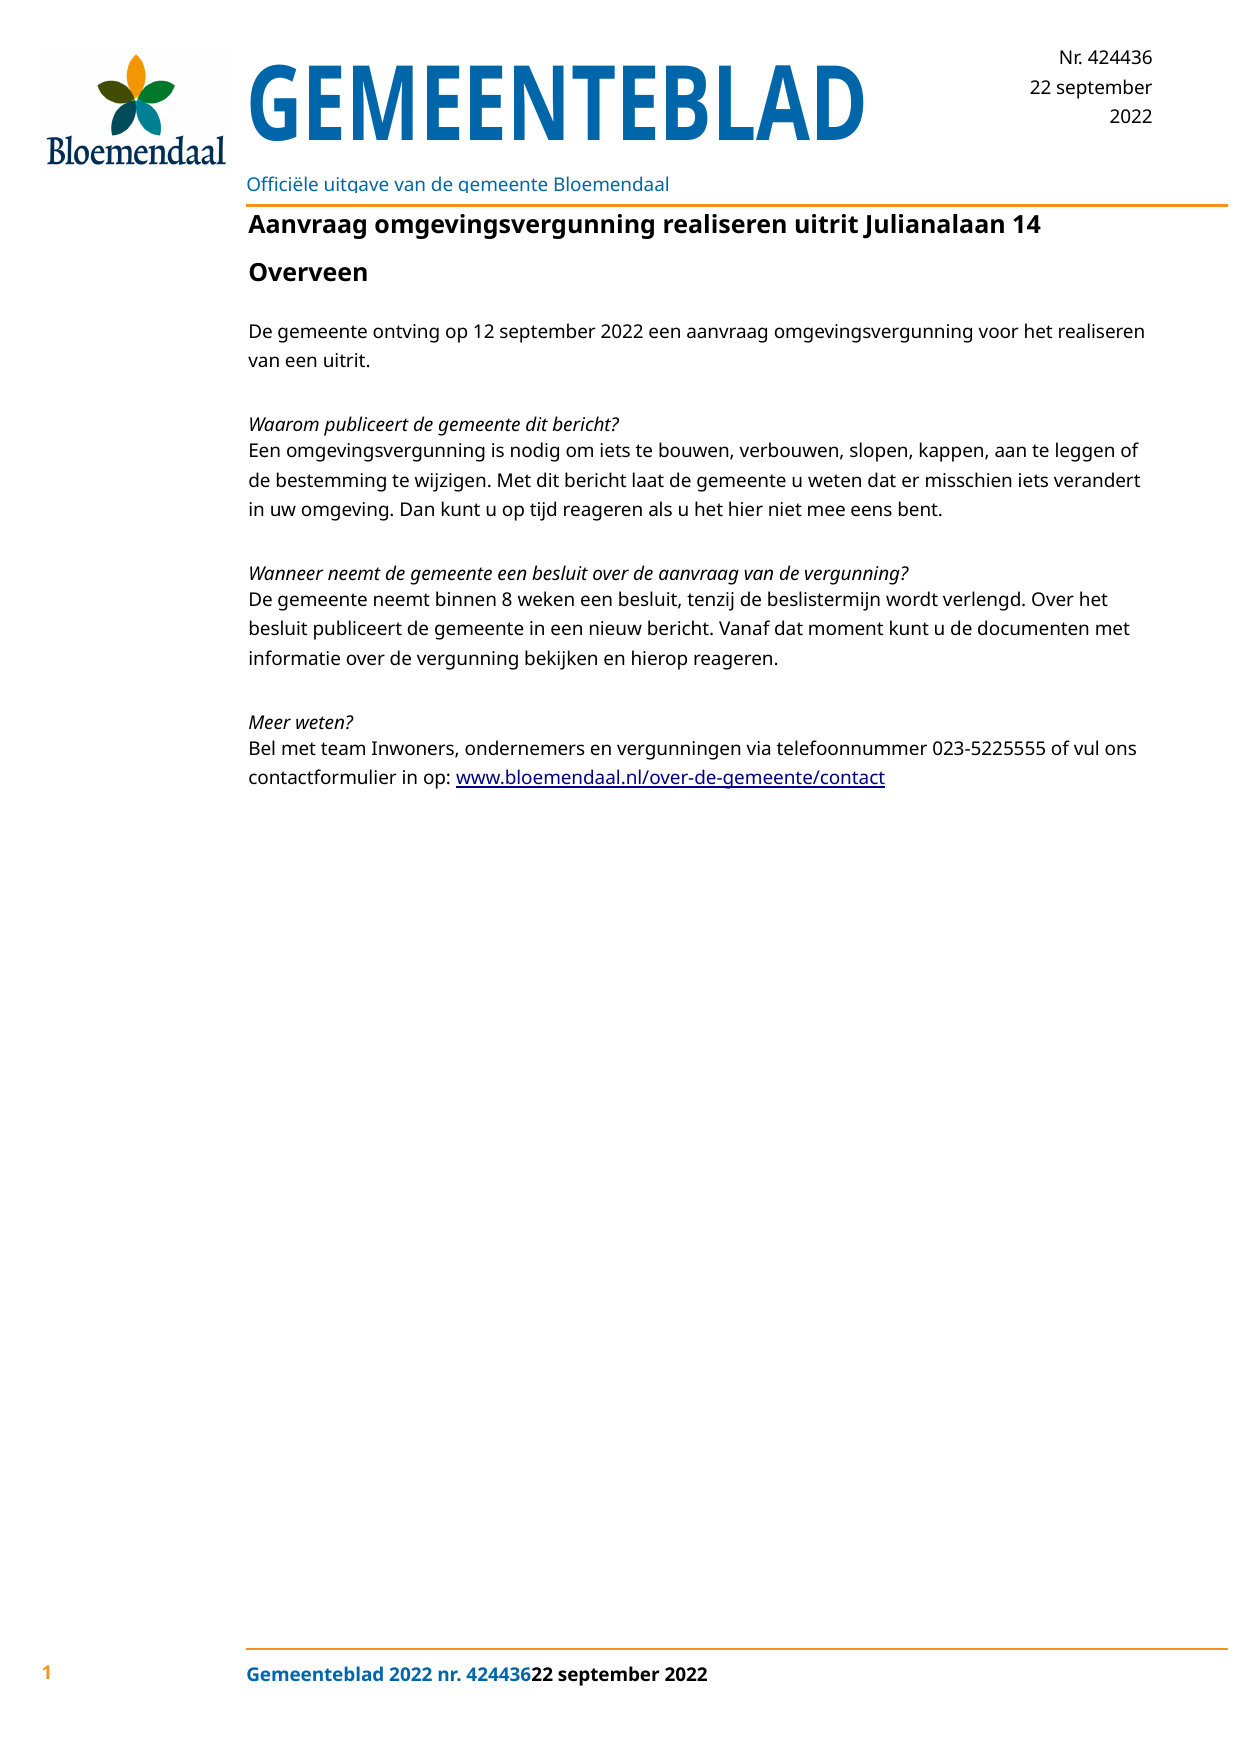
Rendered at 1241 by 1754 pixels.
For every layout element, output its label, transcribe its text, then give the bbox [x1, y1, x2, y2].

text Waarom publiceert de gemeente dit bericht? [248, 411, 1152, 437]
picture [41, 47, 231, 172]
text Meer weten? [248, 709, 1152, 735]
text De gemeente ontving op 12 september 2022 een aanvraag omgevingsvergunning voor het realiseren van een uitrit. [248, 318, 1152, 373]
text Wanneer neemt de gemeente een besluit over de aanvraag van de vergunning? [248, 560, 1152, 586]
text Bel met team Inwoners, ondernemers en vergunningen via telefoonnummer 023-5225555 of vul ons contactformulier in op: www.bloemendaal.nl/over-de-gemeente/contact [248, 735, 1152, 790]
text De gemeente neemt binnen 8 weken een besluit, tenzij de beslistermijn wordt verlengd. Over het besluit publiceert de gemeente in een nieuw bericht. Vanaf dat moment kunt u de documenten met informatie over de vergunning bekijken en hierop reageren. [248, 586, 1152, 671]
text Een omgevingsvergunning is nodig om iets te bouwen, verbouwen, slopen, kappen, aan te leggen of de bestemming te wijzigen. Met dit bericht laat de gemeente u weten dat er misschien iets verandert in uw omgeving. Dan kunt u op tijd reageren als u het hier niet mee eens bent. [248, 437, 1152, 522]
text Aanvraag omgevingsvergunning realiseren uitrit Julianalaan 14 Overveen [248, 207, 1152, 288]
